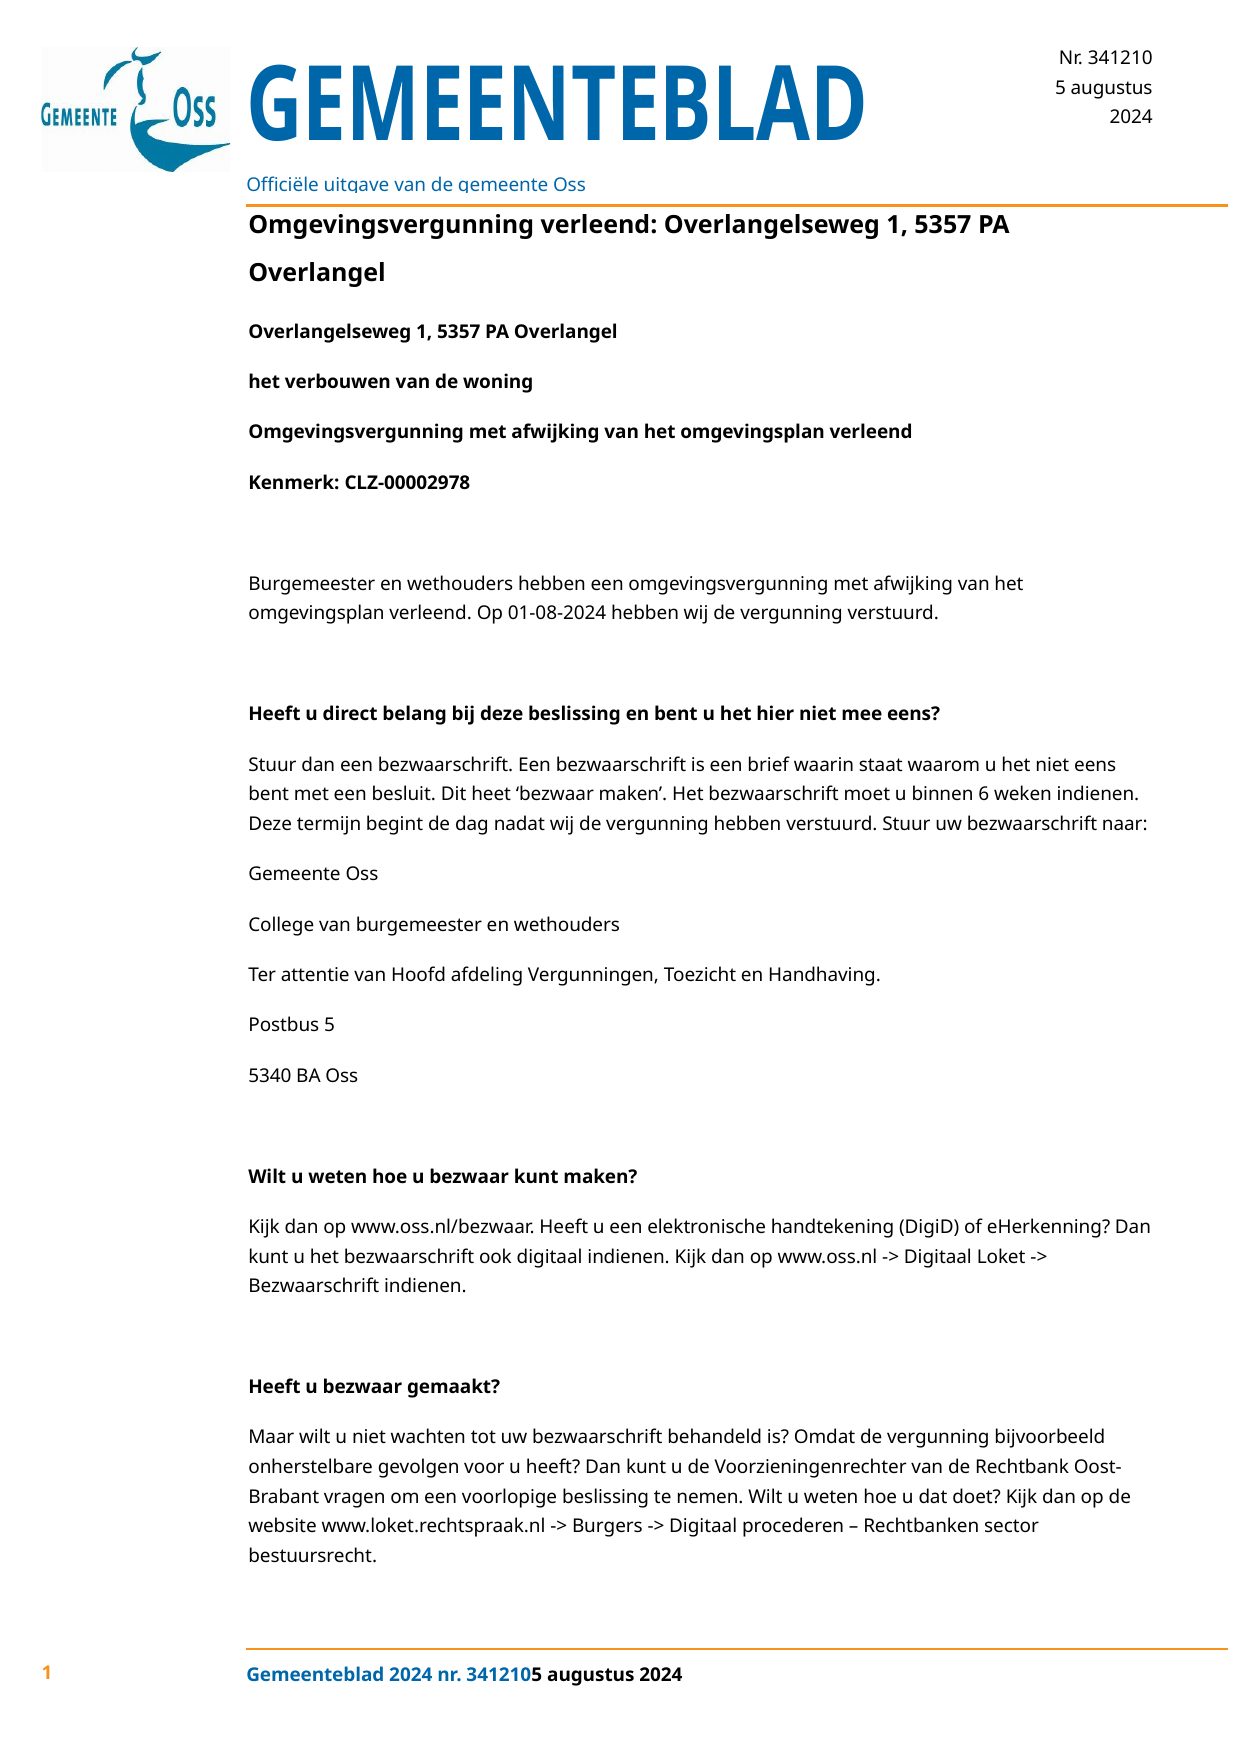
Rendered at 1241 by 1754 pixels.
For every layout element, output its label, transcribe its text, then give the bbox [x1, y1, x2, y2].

text College van burgemeester en wethouders [248, 911, 1152, 937]
text Maar wilt u niet wachten tot uw bezwaarschrift behandeld is? Omdat de vergunning bijvoorbeeld onherstelbare gevolgen voor u heeft? Dan kunt u de Voorzieningenrechter van de Rechtbank Oost-Brabant vragen om een voorlopige beslissing te nemen. Wilt u weten hoe u dat doet? Kijk dan op de website www.loket.rechtspraak.nl -> Burgers -> Digitaal procederen – Rechtbanken sector bestuursrecht. [248, 1424, 1152, 1568]
text 5340 BA Oss [248, 1062, 1152, 1088]
text Gemeente Oss [248, 860, 1152, 886]
picture [41, 47, 231, 172]
text Stuur dan een bezwaarschrift. Een bezwaarschrift is een brief waarin staat waarom u het niet eens bent met een besluit. Dit heet ‘bezwaar maken’. Het bezwaarschrift moet u binnen 6 weken indienen. Deze termijn begint de dag nadat wij de vergunning hebben verstuurd. Stuur uw bezwaarschrift naar: [248, 751, 1152, 836]
text het verbouwen van de woning [248, 368, 1152, 394]
text Heeft u direct belang bij deze beslissing en bent u het hier niet mee eens? [248, 700, 1152, 726]
text Ter attentie van Hoofd afdeling Vergunningen, Toezicht en Handhaving. [248, 961, 1152, 987]
text Heeft u bezwaar gemaakt? [248, 1373, 1152, 1399]
text Postbus 5 [248, 1012, 1152, 1037]
text Wilt u weten hoe u bezwaar kunt maken? [248, 1163, 1152, 1189]
text Overlangelseweg 1, 5357 PA Overlangel [248, 318, 1152, 344]
text Burgemeester en wethouders hebben een omgevingsvergunning met afwijking van het omgevingsplan verleend. Op 01-08-2024 hebben wij de vergunning verstuurd. [248, 570, 1152, 625]
text Omgevingsvergunning verleend: Overlangelseweg 1, 5357 PA Overlangel [248, 207, 1152, 288]
text Kenmerk: CLZ-00002978 [248, 469, 1152, 495]
text Omgevingsvergunning met afwijking van het omgevingsplan verleend [248, 419, 1152, 444]
text Kijk dan op www.oss.nl/bezwaar. Heeft u een elektronische handtekening (DigiD) of eHerkenning? Dan kunt u het bezwaarschrift ook digitaal indienen. Kijk dan op www.oss.nl -> Digitaal Loket -> Bezwaarschrift indienen. [248, 1213, 1152, 1298]
